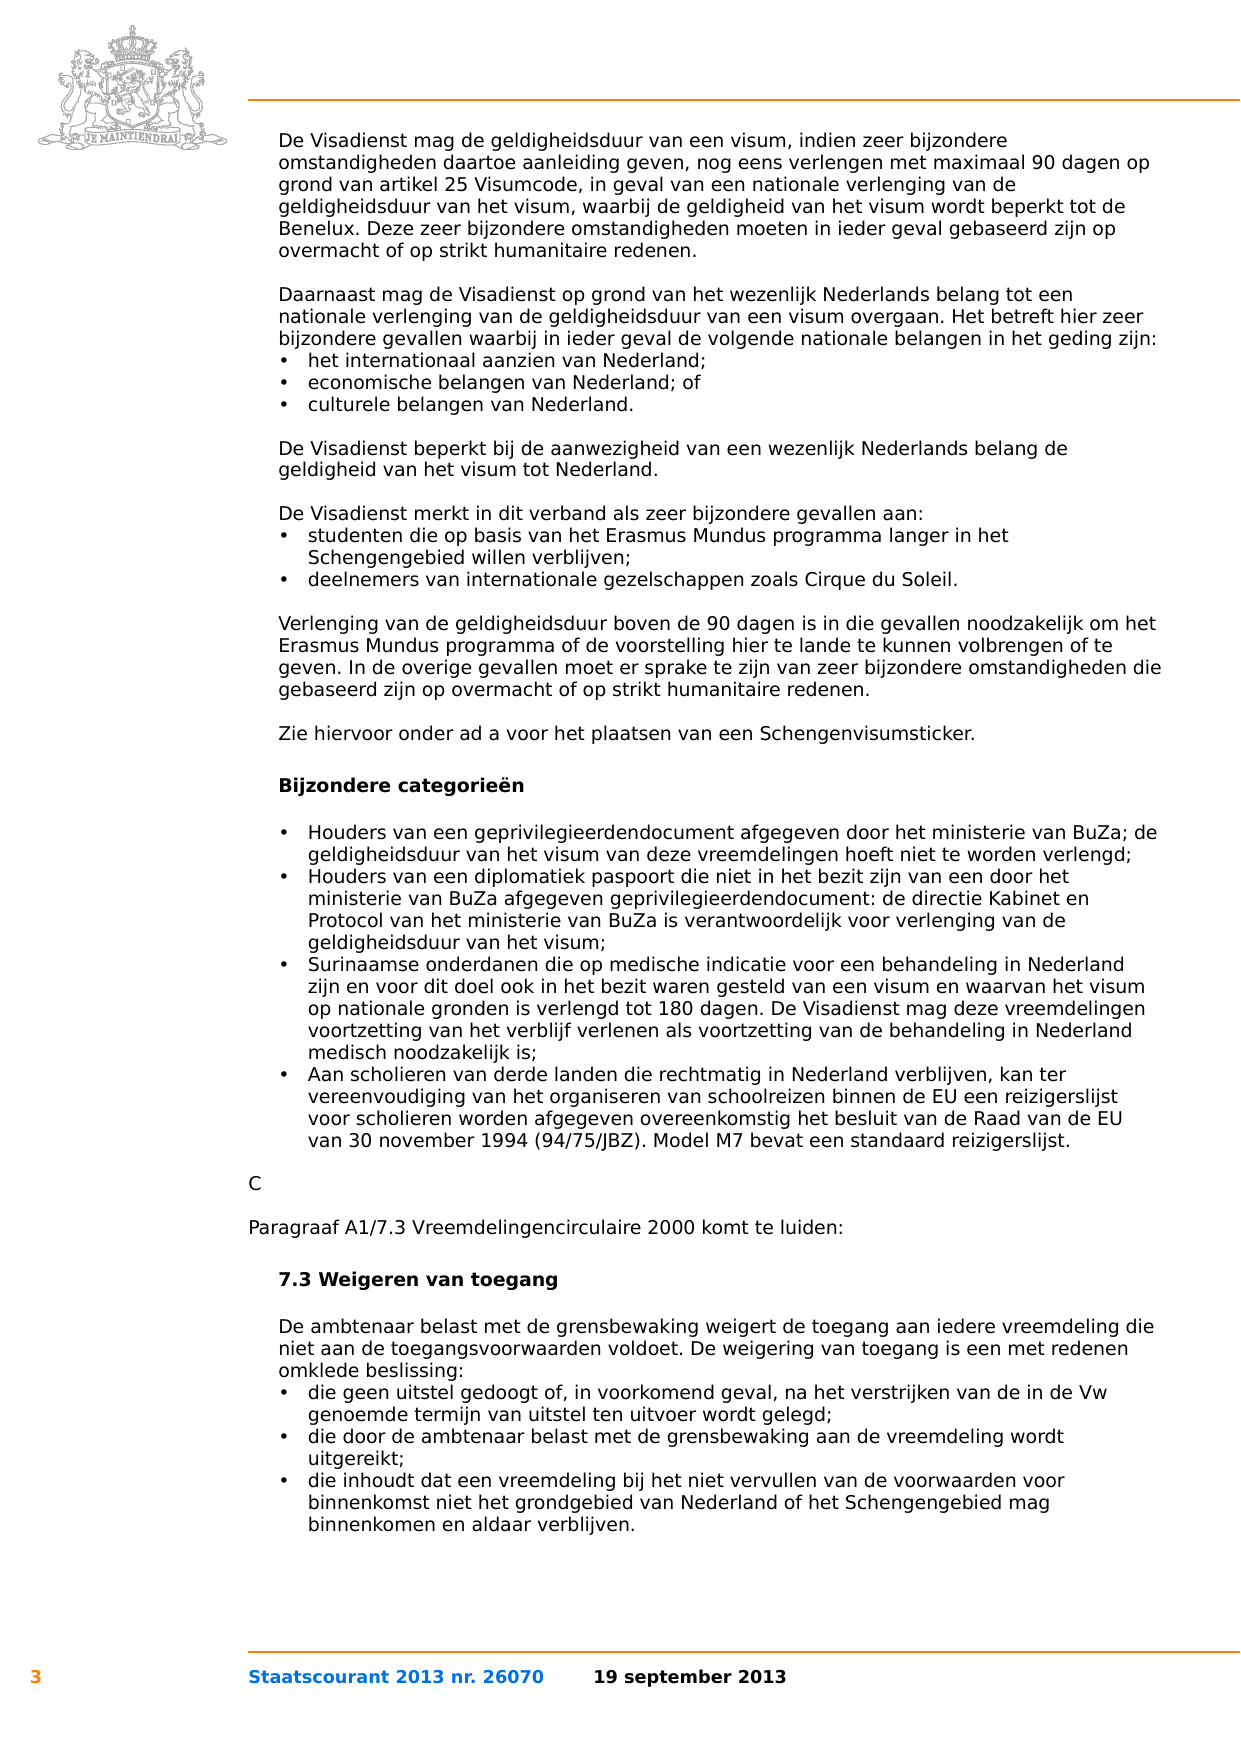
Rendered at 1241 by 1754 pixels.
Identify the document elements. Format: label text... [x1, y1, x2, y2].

text Paragraaf A1/7.3 Vreemdelingencirculaire 2000 komt te luiden: [248, 1217, 1163, 1239]
text • economische belangen van Nederland; of [278, 372, 1163, 393]
text • studenten die op basis van het Erasmus Mundus programma langer in het Schengengebied willen verblijven; [278, 525, 1163, 569]
subtitle 7.3 Weigeren van toegang [278, 1269, 1163, 1291]
text Daarnaast mag de Visadienst op grond van het wezenlijk Nederlands belang tot een nationale verlenging van de geldigheidsduur van een visum overgaan. Het betreft hier zeer bijzondere gevallen waarbij in ieder geval de volgende nationale belangen in het geding zijn: [278, 284, 1163, 349]
text • Aan scholieren van derde landen die rechtmatig in Nederland verblijven, kan ter vereenvoudiging van het organiseren van schoolreizen binnen de EU een reizigerslijst voor scholieren worden afgegeven overeenkomstig het besluit van de Raad van de EU van 30 november 1994 (94/75/JBZ). Model M7 bevat een standaard reizigerslijst. [278, 1063, 1163, 1151]
text De Visadienst merkt in dit verband als zeer bijzondere gevallen aan: [278, 503, 1163, 525]
text • Houders van een geprivilegieerdendocument afgegeven door het ministerie van BuZa; de geldigheidsduur van het visum van deze vreemdelingen hoeft niet te worden verlengd; [278, 822, 1163, 866]
text • deelnemers van internationale gezelschappen zoals Cirque du Soleil. [278, 569, 1163, 591]
text • culturele belangen van Nederland. [278, 393, 1163, 416]
text • het internationaal aanzien van Nederland; [278, 349, 1163, 372]
picture [38, 25, 227, 150]
text C [248, 1173, 1163, 1195]
text De Visadienst mag de geldigheidsduur van een visum, indien zeer bijzondere omstandigheden daartoe aanleiding geven, nog eens verlengen met maximaal 90 dagen op grond van artikel 25 Visumcode, in geval van een nationale verlenging van de geldigheidsduur van het visum, waarbij de geldigheid van het visum wordt beperkt tot de Benelux. Deze zeer bijzondere omstandigheden moeten in ieder geval gebaseerd zijn op overmacht of op strikt humanitaire redenen. [278, 130, 1163, 262]
text Zie hiervoor onder ad a voor het plaatsen van een Schengenvisumsticker. [278, 723, 1163, 745]
text • Houders van een diplomatiek paspoort die niet in het bezit zijn van een door het ministerie van BuZa afgegeven geprivilegieerdendocument: de directie Kabinet en Protocol van het ministerie van BuZa is verantwoordelijk voor verlenging van de geldigheidsduur van het visum; [278, 866, 1163, 954]
text Verlenging van de geldigheidsduur boven de 90 dagen is in die gevallen noodzakelijk om het Erasmus Mundus programma of de voorstelling hier te lande te kunnen volbrengen of te geven. In de overige gevallen moet er sprake te zijn van zeer bijzondere omstandigheden die gebaseerd zijn op overmacht of op strikt humanitaire redenen. [278, 613, 1163, 701]
subtitle Bijzondere categorieën [278, 775, 1163, 797]
text • die geen uitstel gedoogt of, in voorkomend geval, na het verstrijken van de in de Vw genoemde termijn van uitstel ten uitvoer wordt gelegd; [278, 1382, 1163, 1426]
text De ambtenaar belast met de grensbewaking weigert de toegang aan iedere vreemdeling die niet aan de toegangsvoorwaarden voldoet. De weigering van toegang is een met redenen omklede beslissing: [278, 1316, 1163, 1382]
text • die inhoudt dat een vreemdeling bij het niet vervullen van de voorwaarden voor binnenkomst niet het grondgebied van Nederland of het Schengengebied mag binnenkomen en aldaar verblijven. [278, 1470, 1163, 1536]
text De Visadienst beperkt bij de aanwezigheid van een wezenlijk Nederlands belang de geldigheid van het visum tot Nederland. [278, 437, 1163, 481]
text • Surinaamse onderdanen die op medische indicatie voor een behandeling in Nederland zijn en voor dit doel ook in het bezit waren gesteld van een visum en waarvan het visum op nationale gronden is verlengd tot 180 dagen. De Visadienst mag deze vreemdelingen voortzetting van het verblijf verlenen als voortzetting van de behandeling in Nederland medisch noodzakelijk is; [278, 954, 1163, 1063]
text • die door de ambtenaar belast met de grensbewaking aan de vreemdeling wordt uitgereikt; [278, 1426, 1163, 1470]
